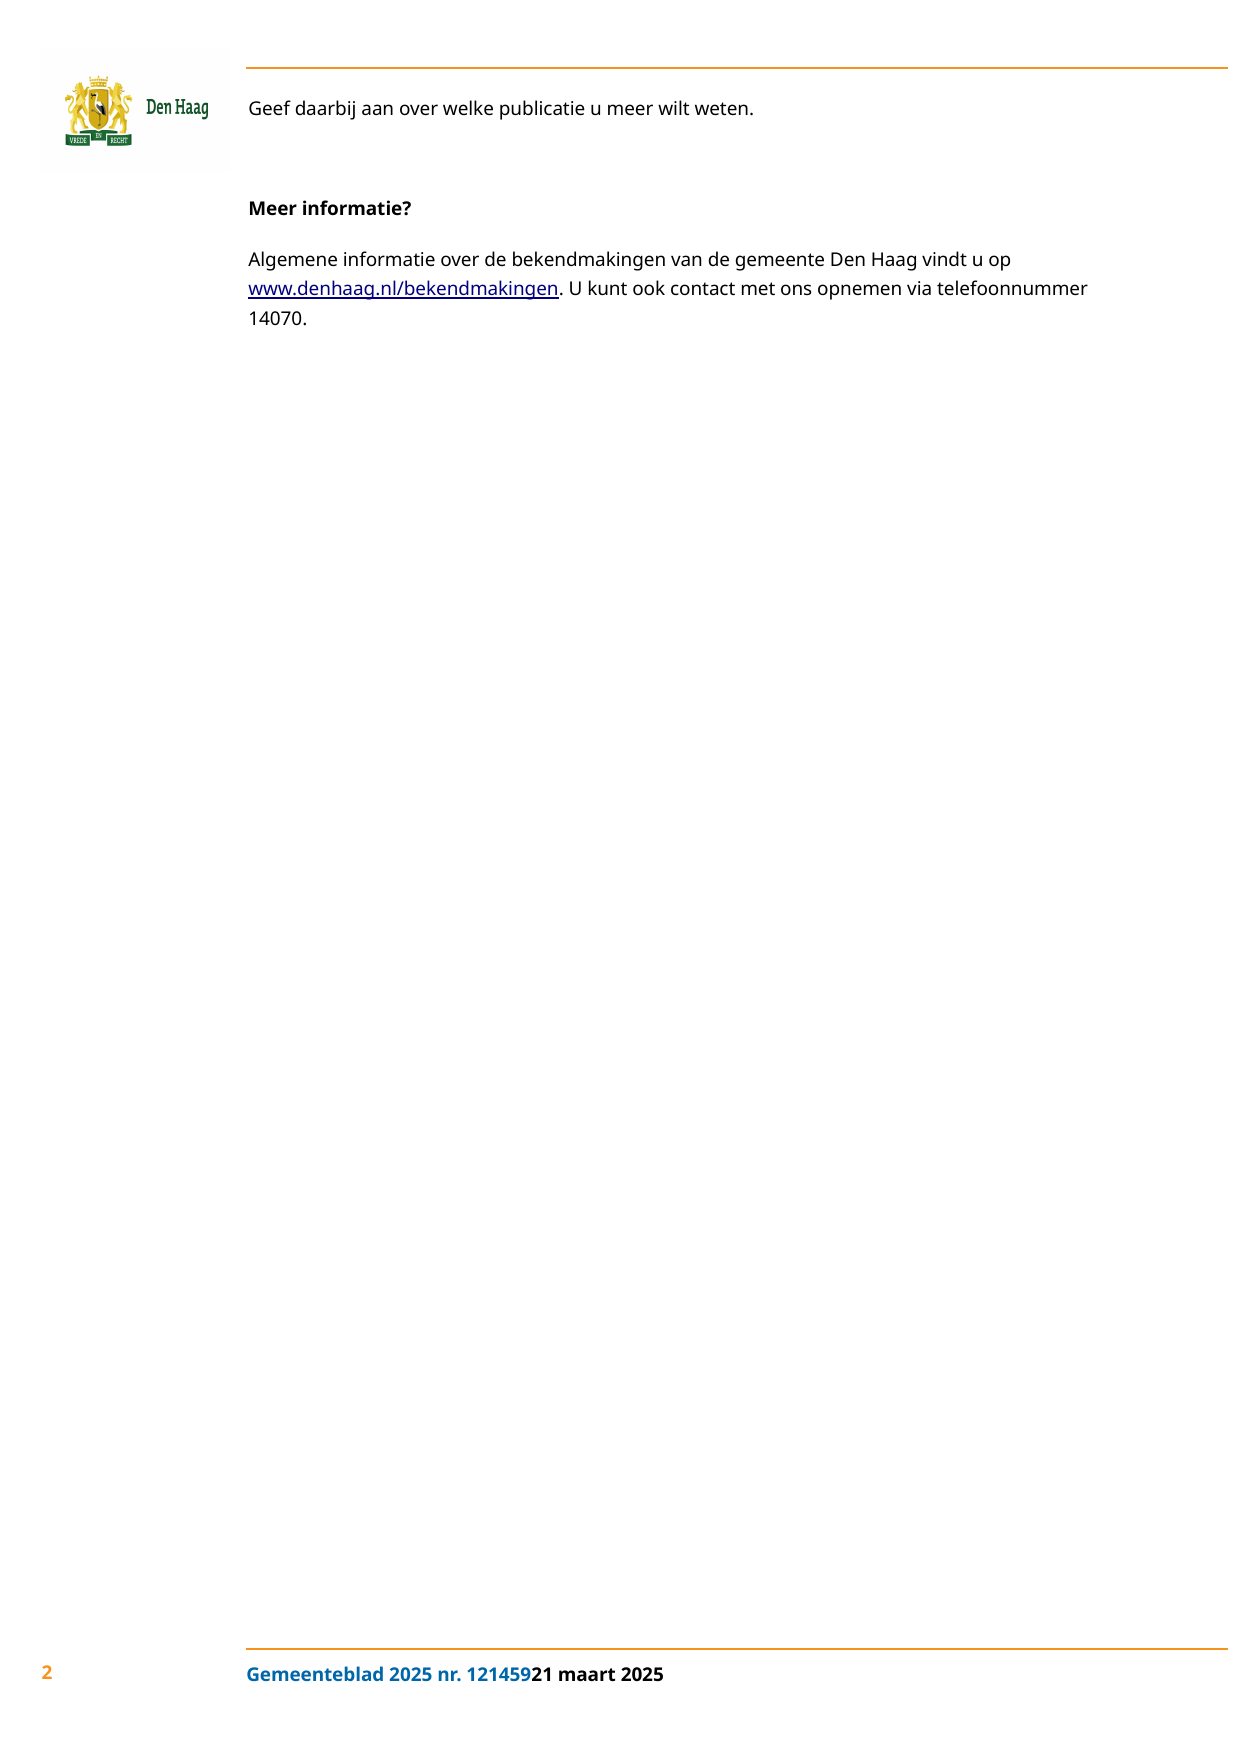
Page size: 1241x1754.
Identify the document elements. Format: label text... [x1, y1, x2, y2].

text Algemene informatie over de bekendmakingen van de gemeente Den Haag vindt u op www.denhaag.nl/bekendmakingen. U kunt ook contact met ons opnemen via telefoonnummer 14070. [248, 246, 1152, 331]
picture [41, 47, 231, 172]
text Meer informatie? [248, 196, 1152, 221]
text Geef daarbij aan over welke publicatie u meer wilt weten. [248, 95, 1152, 121]
